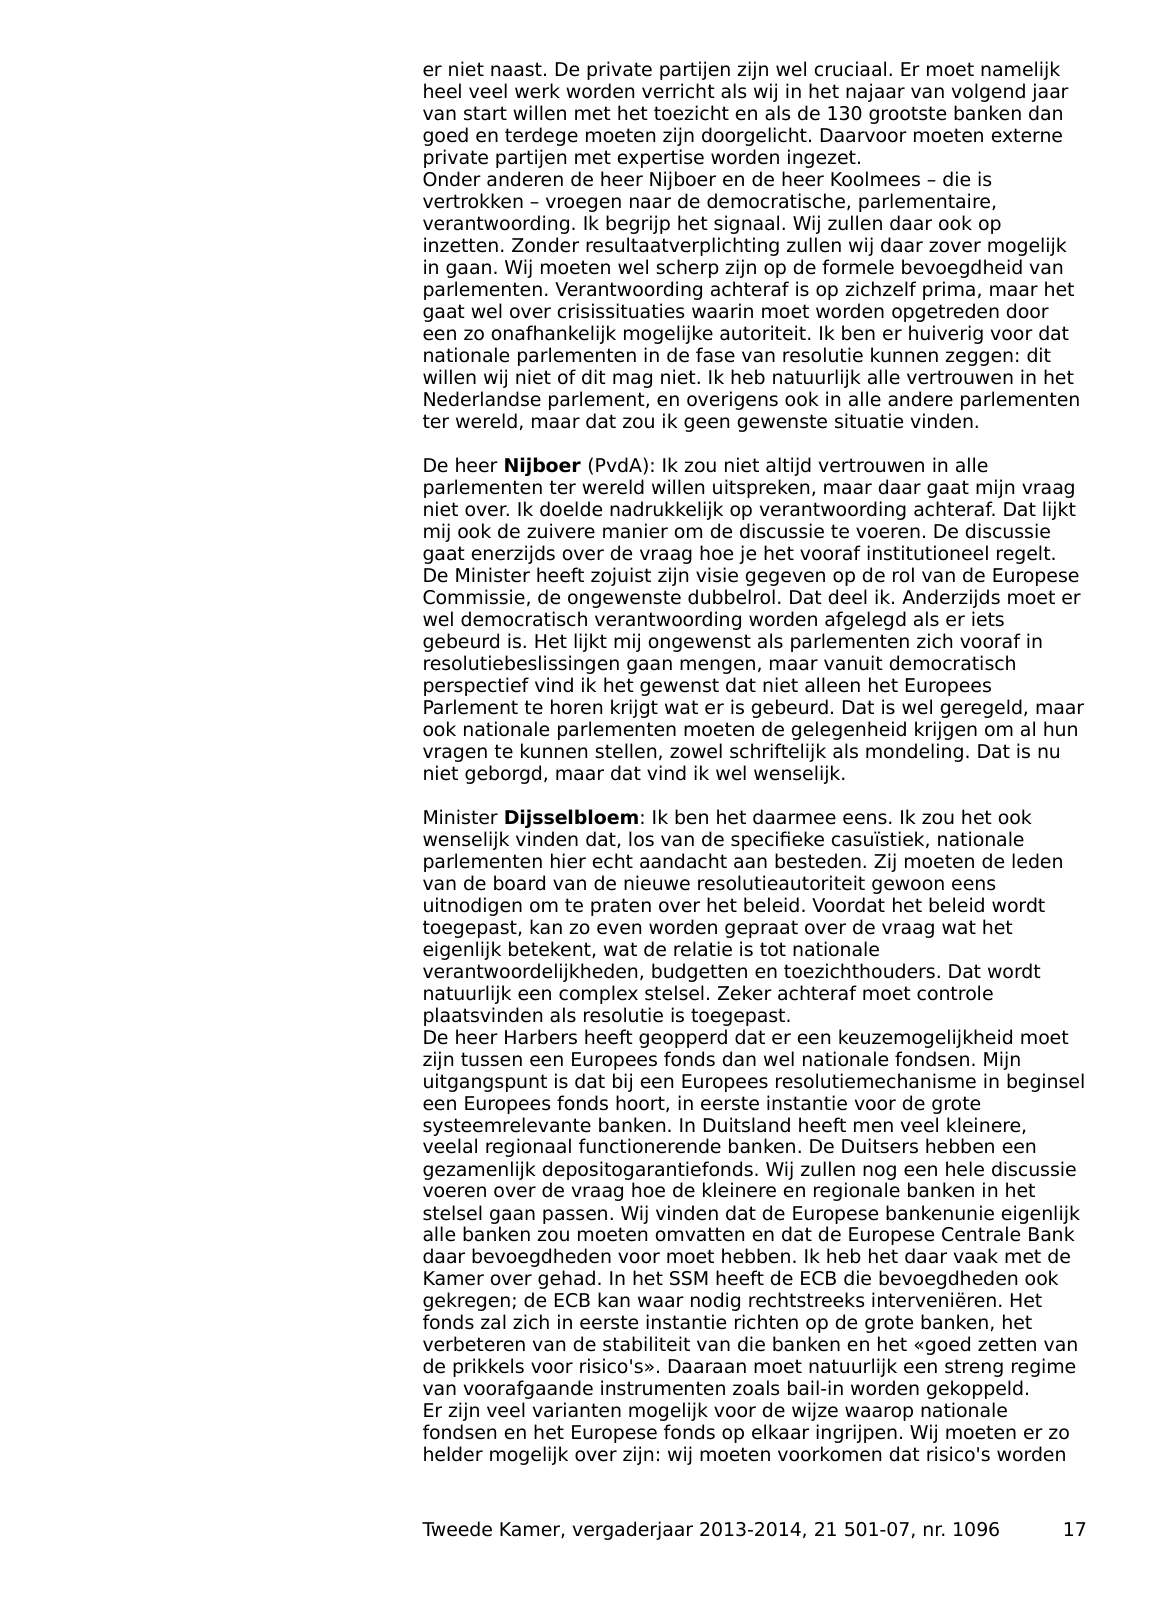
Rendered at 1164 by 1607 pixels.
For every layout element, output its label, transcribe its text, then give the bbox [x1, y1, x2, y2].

text Minister Dijsselbloem: Ik ben het daarmee eens. Ik zou het ook wenselijk vinden dat, los van de specifieke casuïstiek, nationale parlementen hier echt aandacht aan besteden. Zij moeten de leden van de board van de nieuwe resolutieautoriteit gewoon eens uitnodigen om te praten over het beleid. Voordat het beleid wordt toegepast, kan zo even worden gepraat over de vraag wat het eigenlijk betekent, wat de relatie is tot nationale verantwoordelijkheden, budgetten en toezichthouders. Dat wordt natuurlijk een complex stelsel. Zeker achteraf moet controle plaatsvinden als resolutie is toegepast. [422, 807, 1087, 1027]
text er niet naast. De private partijen zijn wel cruciaal. Er moet namelijk heel veel werk worden verricht als wij in het najaar van volgend jaar van start willen met het toezicht en als de 130 grootste banken dan goed en terdege moeten zijn doorgelicht. Daarvoor moeten externe private partijen met expertise worden ingezet. [422, 59, 1087, 169]
text Er zijn veel varianten mogelijk voor de wijze waarop nationale fondsen en het Europese fonds op elkaar ingrijpen. Wij moeten er zo helder mogelijk over zijn: wij moeten voorkomen dat risico's worden [422, 1400, 1087, 1466]
text De heer Nijboer (PvdA): Ik zou niet altijd vertrouwen in alle parlementen ter wereld willen uitspreken, maar daar gaat mijn vraag niet over. Ik doelde nadrukkelijk op verantwoording achteraf. Dat lijkt mij ook de zuivere manier om de discussie te voeren. De discussie gaat enerzijds over de vraag hoe je het vooraf institutioneel regelt. De Minister heeft zojuist zijn visie gegeven op de rol van de Europese Commissie, de ongewenste dubbelrol. Dat deel ik. Anderzijds moet er wel democratisch verantwoording worden afgelegd als er iets gebeurd is. Het lijkt mij ongewenst als parlementen zich vooraf in resolutiebeslissingen gaan mengen, maar vanuit democratisch perspectief vind ik het gewenst dat niet alleen het Europees Parlement te horen krijgt wat er is gebeurd. Dat is wel geregeld, maar ook nationale parlementen moeten de gelegenheid krijgen om al hun vragen te kunnen stellen, zowel schriftelijk als mondeling. Dat is nu niet geborgd, maar dat vind ik wel wenselijk. [422, 455, 1087, 784]
text De heer Harbers heeft geopperd dat er een keuzemogelijkheid moet zijn tussen een Europees fonds dan wel nationale fondsen. Mijn uitgangspunt is dat bij een Europees resolutiemechanisme in beginsel een Europees fonds hoort, in eerste instantie voor de grote systeemrelevante banken. In Duitsland heeft men veel kleinere, veelal regionaal functionerende banken. De Duitsers hebben een gezamenlijk depositogarantiefonds. Wij zullen nog een hele discussie voeren over de vraag hoe de kleinere en regionale banken in het stelsel gaan passen. Wij vinden dat de Europese bankenunie eigenlijk alle banken zou moeten omvatten en dat de Europese Centrale Bank daar bevoegdheden voor moet hebben. Ik heb het daar vaak met de Kamer over gehad. In het SSM heeft de ECB die bevoegdheden ook gekregen; de ECB kan waar nodig rechtstreeks interveniëren. Het fonds zal zich in eerste instantie richten op de grote banken, het verbeteren van de stabiliteit van die banken en het «goed zetten van de prikkels voor risico's». Daaraan moet natuurlijk een streng regime van voorafgaande instrumenten zoals bail-in worden gekoppeld. [422, 1027, 1087, 1400]
text Onder anderen de heer Nijboer en de heer Koolmees – die is vertrokken – vroegen naar de democratische, parlementaire, verantwoording. Ik begrijp het signaal. Wij zullen daar ook op inzetten. Zonder resultaatverplichting zullen wij daar zover mogelijk in gaan. Wij moeten wel scherp zijn op de formele bevoegdheid van parlementen. Verantwoording achteraf is op zichzelf prima, maar het gaat wel over crisissituaties waarin moet worden opgetreden door een zo onafhankelijk mogelijke autoriteit. Ik ben er huiverig voor dat nationale parlementen in de fase van resolutie kunnen zeggen: dit willen wij niet of dit mag niet. Ik heb natuurlijk alle vertrouwen in het Nederlandse parlement, en overigens ook in alle andere parlementen ter wereld, maar dat zou ik geen gewenste situatie vinden. [422, 169, 1087, 433]
